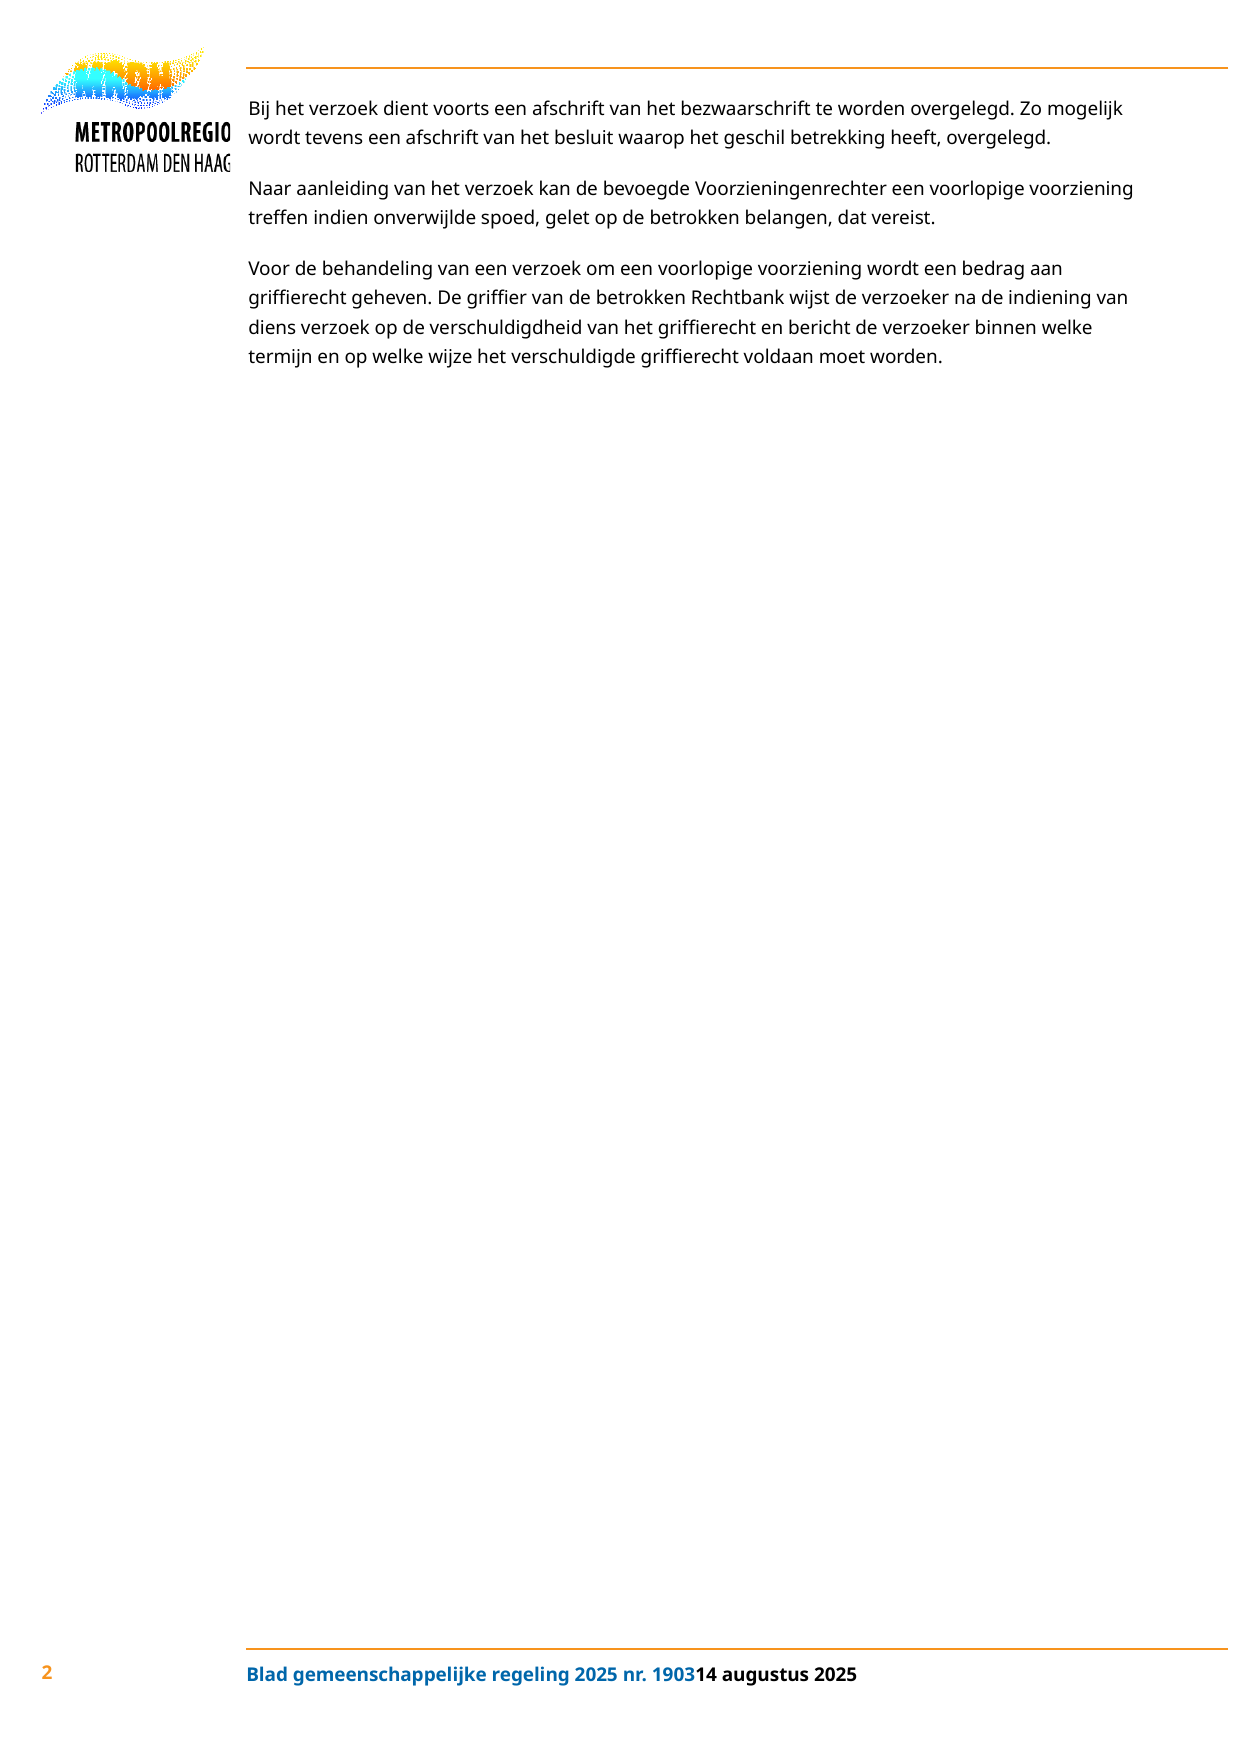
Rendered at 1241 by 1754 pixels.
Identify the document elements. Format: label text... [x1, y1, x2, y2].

text Bij het verzoek dient voorts een afschrift van het bezwaarschrift te worden overgelegd. Zo mogelijk wordt tevens een afschrift van het besluit waarop het geschil betrekking heeft, overgelegd. [248, 95, 1152, 150]
picture [41, 47, 231, 172]
text Voor de behandeling van een verzoek om een voorlopige voorziening wordt een bedrag aan griffierecht geheven. De griffier van de betrokken Rechtbank wijst de verzoeker na de indiening van diens verzoek op de verschuldigdheid van het griffierecht en bericht de verzoeker binnen welke termijn en op welke wijze het verschuldigde griffierecht voldaan moet worden. [248, 255, 1152, 369]
text Naar aanleiding van het verzoek kan de bevoegde Voorzieningenrechter een voorlopige voorziening treffen indien onverwijlde spoed, gelet op de betrokken belangen, dat vereist. [248, 175, 1152, 230]
